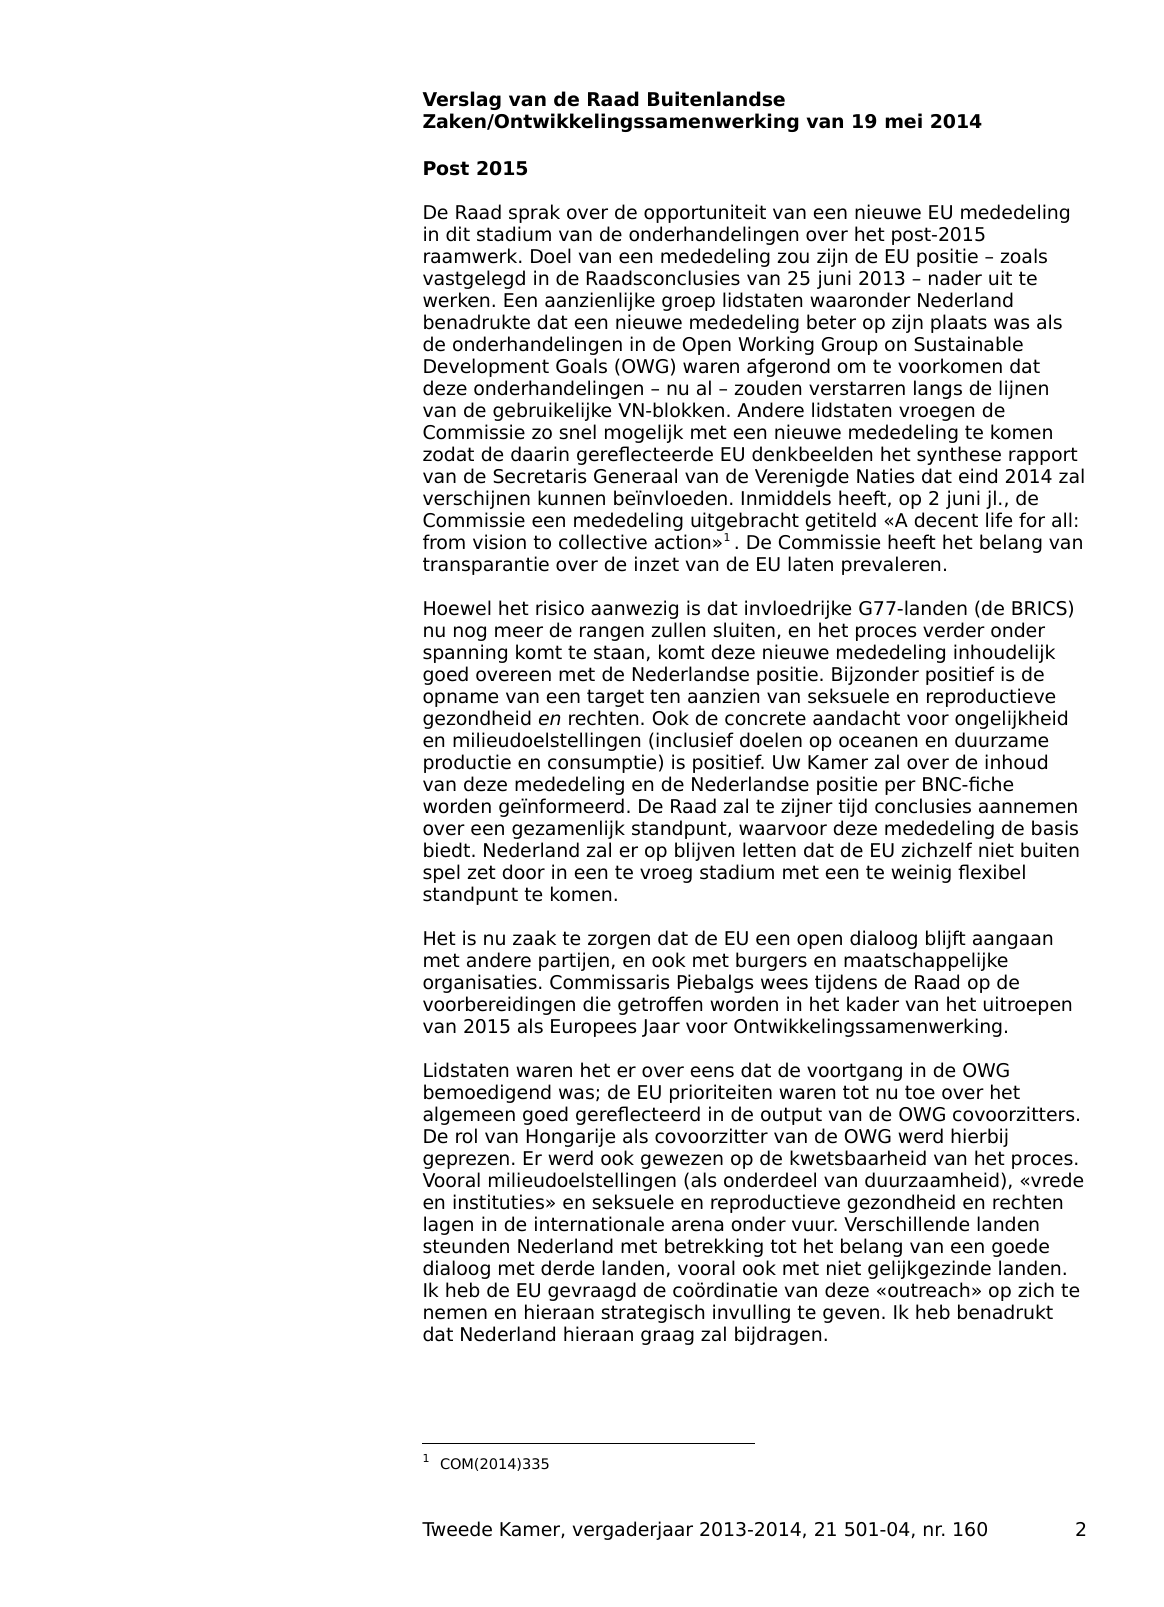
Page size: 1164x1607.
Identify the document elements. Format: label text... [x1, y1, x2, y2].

text De Raad sprak over de opportuniteit van een nieuwe EU mededeling in dit stadium van de onderhandelingen over het post-2015 raamwerk. Doel van een mededeling zou zijn de EU positie – zoals vastgelegd in de Raadsconclusies van 25 juni 2013 – nader uit te werken. Een aanzienlijke groep lidstaten waaronder Nederland benadrukte dat een nieuwe mededeling beter op zijn plaats was als de onderhandelingen in de Open Working Group on Sustainable Development Goals (OWG) waren afgerond om te voorkomen dat deze onderhandelingen – nu al – zouden verstarren langs de lijnen van de gebruikelijke VN-blokken. Andere lidstaten vroegen de Commissie zo snel mogelijk met een nieuwe mededeling te komen zodat de daarin gereflecteerde EU denkbeelden het synthese rapport van de Secretaris Generaal van de Verenigde Naties dat eind 2014 zal verschijnen kunnen beïnvloeden. Inmiddels heeft, op 2 juni jl., de Commissie een mededeling uitgebracht getiteld «A decent life for all: from vision to collective action». De Commissie heeft het belang van transparantie over de inzet van de EU laten prevaleren. [422, 202, 1087, 576]
subtitle Verslag van de Raad Buitenlandse Zaken/Ontwikkelingssamenwerking van 19 mei 2014 [422, 89, 1087, 133]
text COM(2014)335 [422, 1452, 1087, 1474]
text Het is nu zaak te zorgen dat de EU een open dialoog blijft aangaan met andere partijen, en ook met burgers en maatschappelijke organisaties. Commissaris Piebalgs wees tijdens de Raad op de voorbereidingen die getroffen worden in het kader van het uitroepen van 2015 als Europees Jaar voor Ontwikkelingssamenwerking. [422, 928, 1087, 1038]
text Hoewel het risico aanwezig is dat invloedrijke G77-landen (de BRICS) nu nog meer de rangen zullen sluiten, en het proces verder onder spanning komt te staan, komt deze nieuwe mededeling inhoudelijk goed overeen met de Nederlandse positie. Bijzonder positief is de opname van een target ten aanzien van seksuele en reproductieve gezondheid en rechten. Ook de concrete aandacht voor ongelijkheid en milieudoelstellingen (inclusief doelen op oceanen en duurzame productie en consumptie) is positief. Uw Kamer zal over de inhoud van deze mededeling en de Nederlandse positie per BNC-fiche worden geïnformeerd. De Raad zal te zijner tijd conclusies aannemen over een gezamenlijk standpunt, waarvoor deze mededeling de basis biedt. Nederland zal er op blijven letten dat de EU zichzelf niet buiten spel zet door in een te vroeg stadium met een te weinig flexibel standpunt te komen. [422, 598, 1087, 906]
text Lidstaten waren het er over eens dat de voortgang in de OWG bemoedigend was; de EU prioriteiten waren tot nu toe over het algemeen goed gereflecteerd in de output van de OWG covoorzitters. De rol van Hongarije als covoorzitter van de OWG werd hierbij geprezen. Er werd ook gewezen op de kwetsbaarheid van het proces. Vooral milieudoelstellingen (als onderdeel van duurzaamheid), «vrede en instituties» en seksuele en reproductieve gezondheid en rechten lagen in de internationale arena onder vuur. Verschillende landen steunden Nederland met betrekking tot het belang van een goede dialoog met derde landen, vooral ook met niet gelijkgezinde landen. Ik heb de EU gevraagd de coördinatie van deze «outreach» op zich te nemen en hieraan strategisch invulling te geven. Ik heb benadrukt dat Nederland hieraan graag zal bijdragen. [422, 1060, 1087, 1346]
subtitle Post 2015 [422, 158, 1087, 180]
